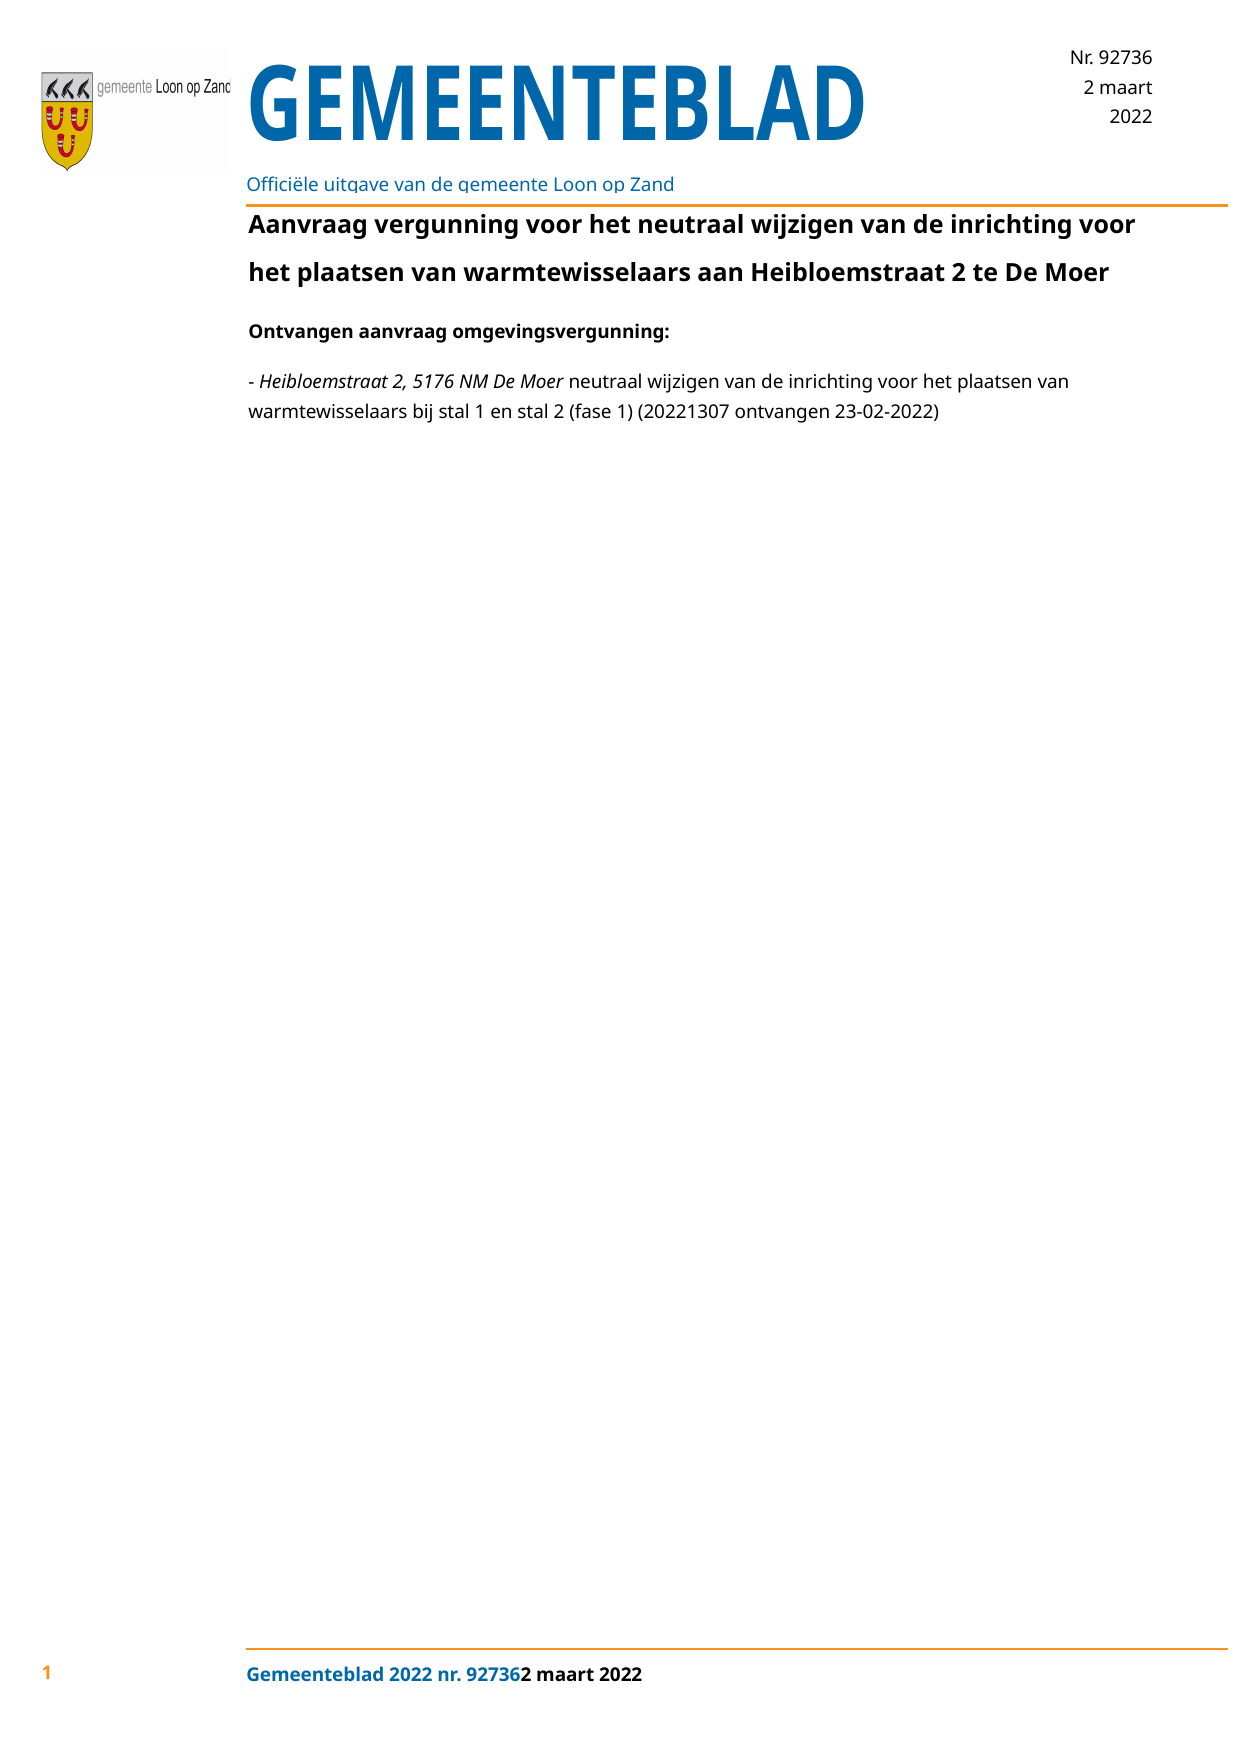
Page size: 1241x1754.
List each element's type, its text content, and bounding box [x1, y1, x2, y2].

text Ontvangen aanvraag omgevingsvergunning: [248, 318, 1152, 344]
text Aanvraag vergunning voor het neutraal wijzigen van de inrichting voor het plaatsen van warmtewisselaars aan Heibloemstraat 2 te De Moer [248, 207, 1152, 288]
picture [41, 47, 231, 172]
text - Heibloemstraat 2, 5176 NM De Moer neutraal wijzigen van de inrichting voor het plaatsen van warmtewisselaars bij stal 1 en stal 2 (fase 1) (20221307 ontvangen 23-02-2022) [248, 368, 1152, 424]
